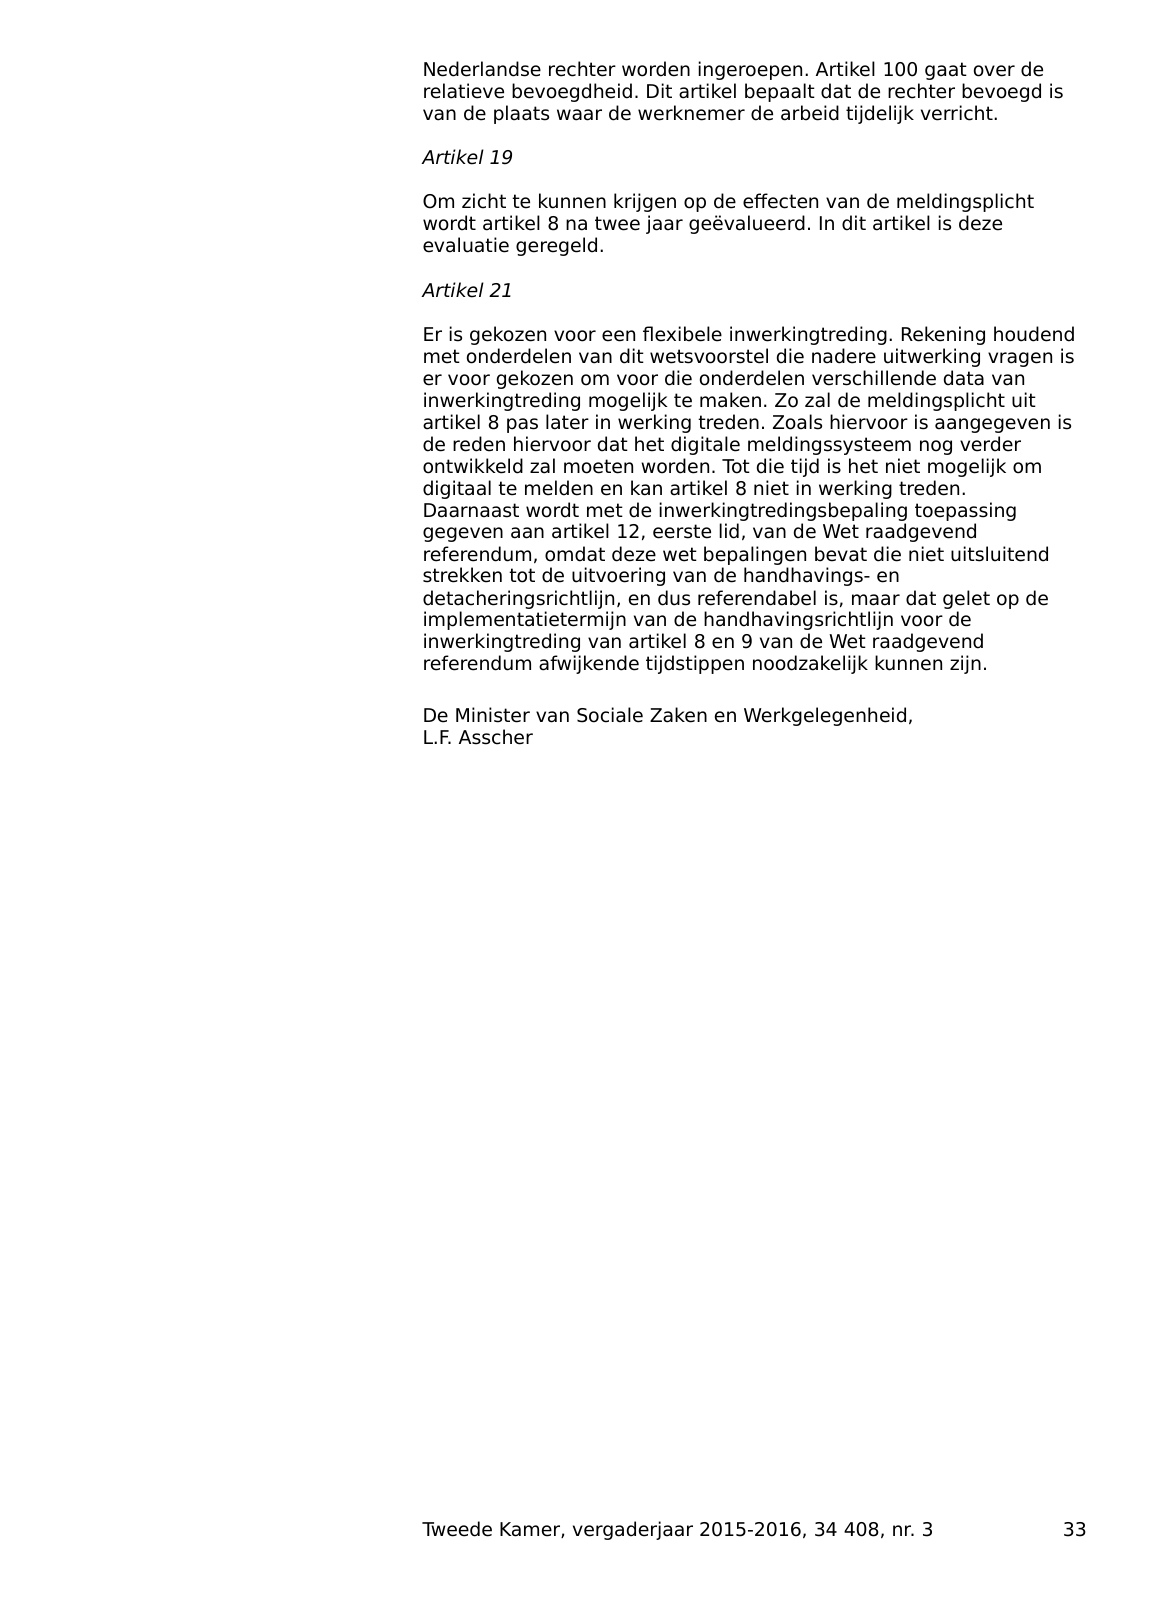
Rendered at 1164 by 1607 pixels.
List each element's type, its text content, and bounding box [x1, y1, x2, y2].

subtitle Artikel 21 [422, 279, 1087, 301]
subtitle Artikel 19 [422, 147, 1087, 169]
text Nederlandse rechter worden ingeroepen. Artikel 100 gaat over de relatieve bevoegdheid. Dit artikel bepaalt dat de rechter bevoegd is van de plaats waar de werknemer de arbeid tijdelijk verricht. [422, 59, 1087, 125]
text Om zicht te kunnen krijgen op de effecten van de meldingsplicht wordt artikel 8 na twee jaar geëvalueerd. In dit artikel is deze evaluatie geregeld. [422, 191, 1087, 257]
text Daarnaast wordt met de inwerkingtredingsbepaling toepassing gegeven aan artikel 12, eerste lid, van de Wet raadgevend referendum, omdat deze wet bepalingen bevat die niet uitsluitend strekken tot de uitvoering van de handhavings- en detacheringsrichtlijn, en dus referendabel is, maar dat gelet op de implementatietermijn van de handhavingsrichtlijn voor de inwerkingtreding van artikel 8 en 9 van de Wet raadgevend referendum afwijkende tijdstippen noodzakelijk kunnen zijn. [422, 499, 1087, 675]
text Er is gekozen voor een flexibele inwerkingtreding. Rekening houdend met onderdelen van dit wetsvoorstel die nadere uitwerking vragen is er voor gekozen om voor die onderdelen verschillende data van inwerkingtreding mogelijk te maken. Zo zal de meldingsplicht uit artikel 8 pas later in werking treden. Zoals hiervoor is aangegeven is de reden hiervoor dat het digitale meldingssysteem nog verder ontwikkeld zal moeten worden. Tot die tijd is het niet mogelijk om digitaal te melden en kan artikel 8 niet in werking treden. [422, 324, 1087, 499]
text De Minister van Sociale Zaken en Werkgelegenheid, L.F. Asscher [422, 705, 1087, 749]
